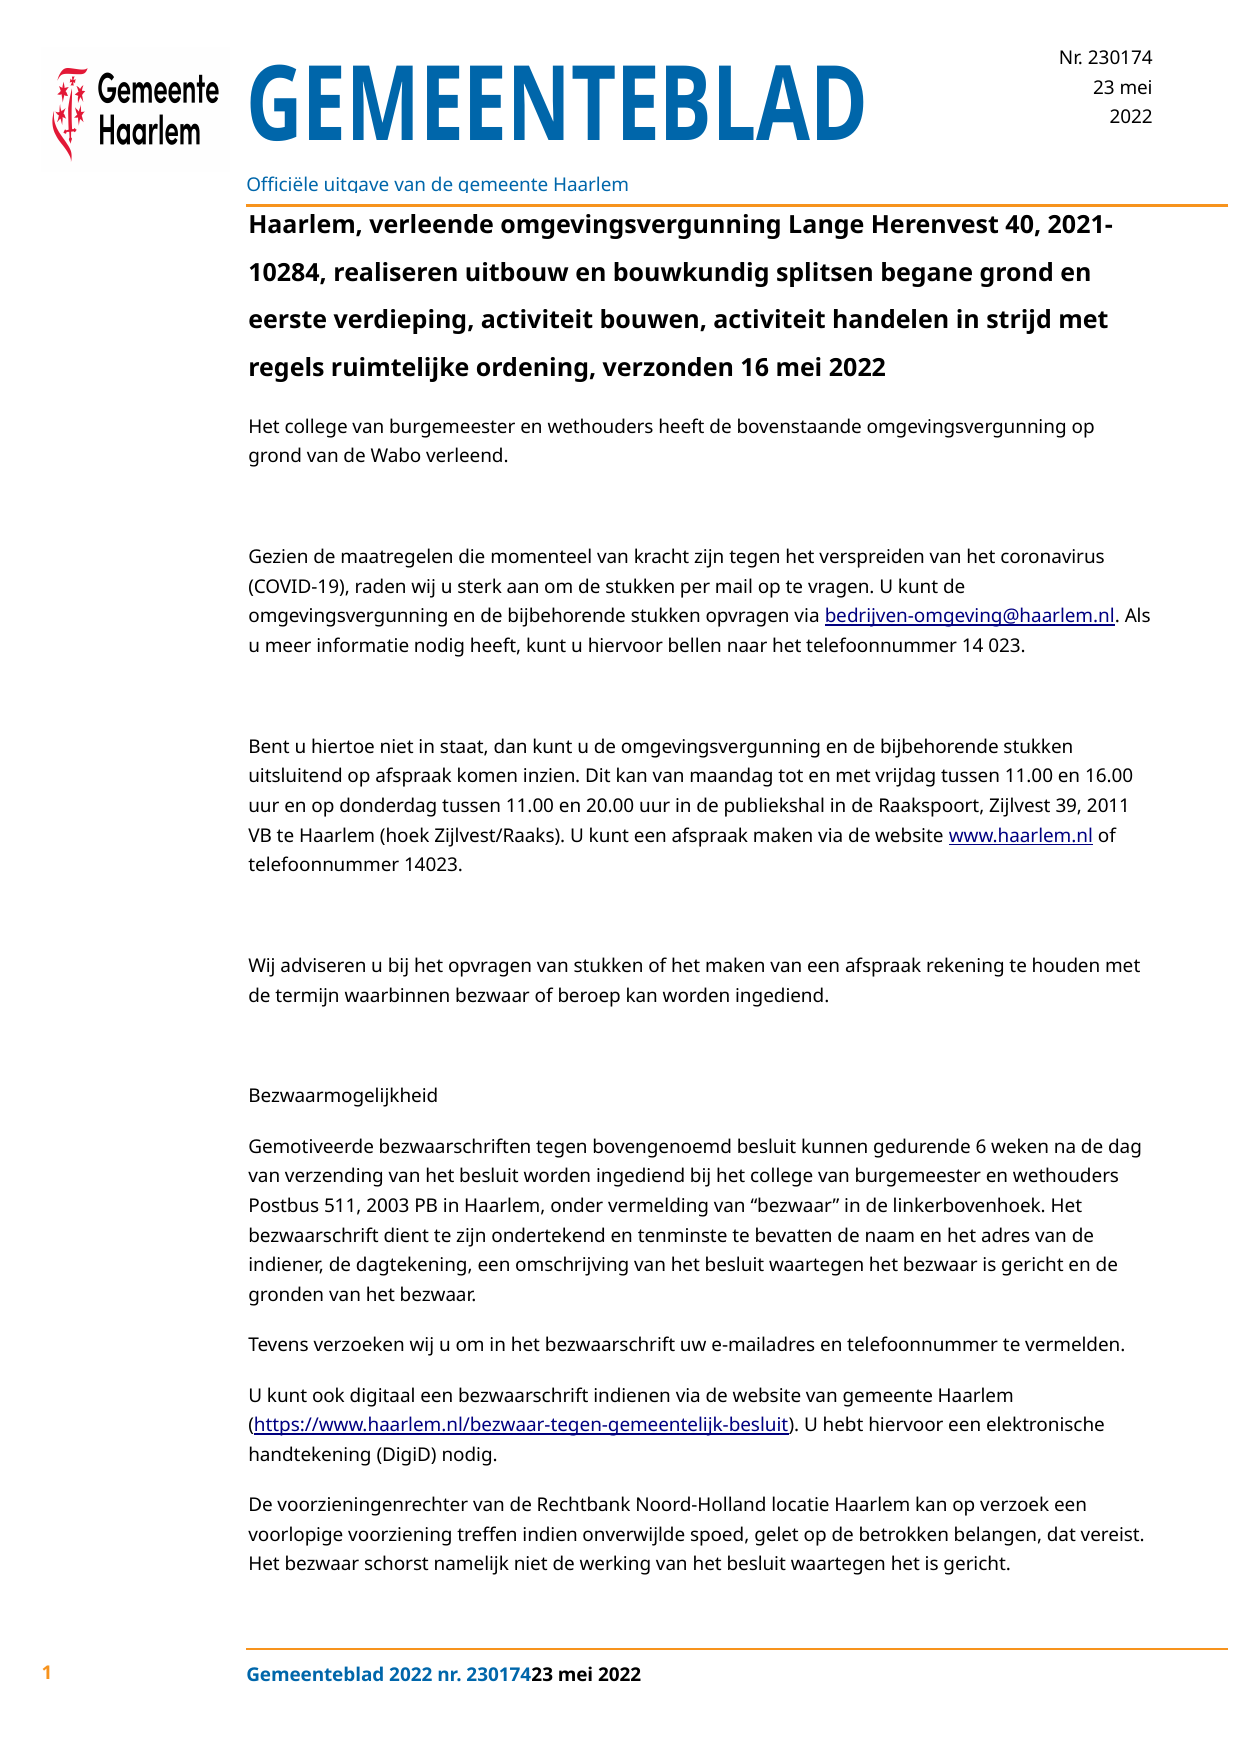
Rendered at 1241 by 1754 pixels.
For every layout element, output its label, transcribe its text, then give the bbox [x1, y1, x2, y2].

text Gemotiveerde bezwaarschriften tegen bovengenoemd besluit kunnen gedurende 6 weken na de dag van verzending van het besluit worden ingediend bij het college van burgemeester en wethouders Postbus 511, 2003 PB in Haarlem, onder vermelding van “bezwaar” in de linkerbovenhoek. Het bezwaarschrift dient te zijn ondertekend en tenminste te bevatten de naam en het adres van de indiener, de dagtekening, een omschrijving van het besluit waartegen het bezwaar is gericht en de gronden van het bezwaar. [248, 1133, 1152, 1307]
text De voorzieningenrechter van de Rechtbank Noord-Holland locatie Haarlem kan op verzoek een voorlopige voorziening treffen indien onverwijlde spoed, gelet op de betrokken belangen, dat vereist. Het bezwaar schorst namelijk niet de werking van het besluit waartegen het is gericht. [248, 1491, 1152, 1576]
text U kunt ook digitaal een bezwaarschrift indienen via de website van gemeente Haarlem (https://www.haarlem.nl/bezwaar-tegen-gemeentelijk-besluit). U hebt hiervoor een elektronische handtekening (DigiD) nodig. [248, 1382, 1152, 1467]
text Bezwaarmogelijkheid [248, 1083, 1152, 1108]
text Gezien de maatregelen die momenteel van kracht zijn tegen het verspreiden van het coronavirus (COVID-19), raden wij u sterk aan om de stukken per mail op te vragen. U kunt de omgevingsvergunning en de bijbehorende stukken opvragen via bedrijven-omgeving@haarlem.nl. Als u meer informatie nodig heeft, kunt u hiervoor bellen naar het telefoonnummer 14 023. [248, 543, 1152, 658]
text Bent u hiertoe niet in staat, dan kunt u de omgevingsvergunning en de bijbehorende stukken uitsluitend op afspraak komen inzien. Dit kan van maandag tot en met vrijdag tussen 11.00 en 16.00 uur en op donderdag tussen 11.00 en 20.00 uur in de publiekshal in de Raakspoort, Zijlvest 39, 2011 VB te Haarlem (hoek Zijlvest/Raaks). U kunt een afspraak maken via de website www.haarlem.nl of telefoonnummer 14023. [248, 733, 1152, 877]
text Het college van burgemeester en wethouders heeft de bovenstaande omgevingsvergunning op grond van de Wabo verleend. [248, 413, 1152, 468]
text Wij adviseren u bij het opvragen van stukken of het maken van een afspraak rekening te houden met de termijn waarbinnen bezwaar of beroep kan worden ingediend. [248, 952, 1152, 1008]
text Haarlem, verleende omgevingsvergunning Lange Herenvest 40, 2021-10284, realiseren uitbouw en bouwkundig splitsen begane grond en eerste verdieping, activiteit bouwen, activiteit handelen in strijd met regels ruimtelijke ordening, verzonden 16 mei 2022 [248, 207, 1152, 384]
text Tevens verzoeken wij u om in het bezwaarschrift uw e-mailadres en telefoonnummer te vermelden. [248, 1331, 1152, 1357]
picture [41, 47, 231, 172]
